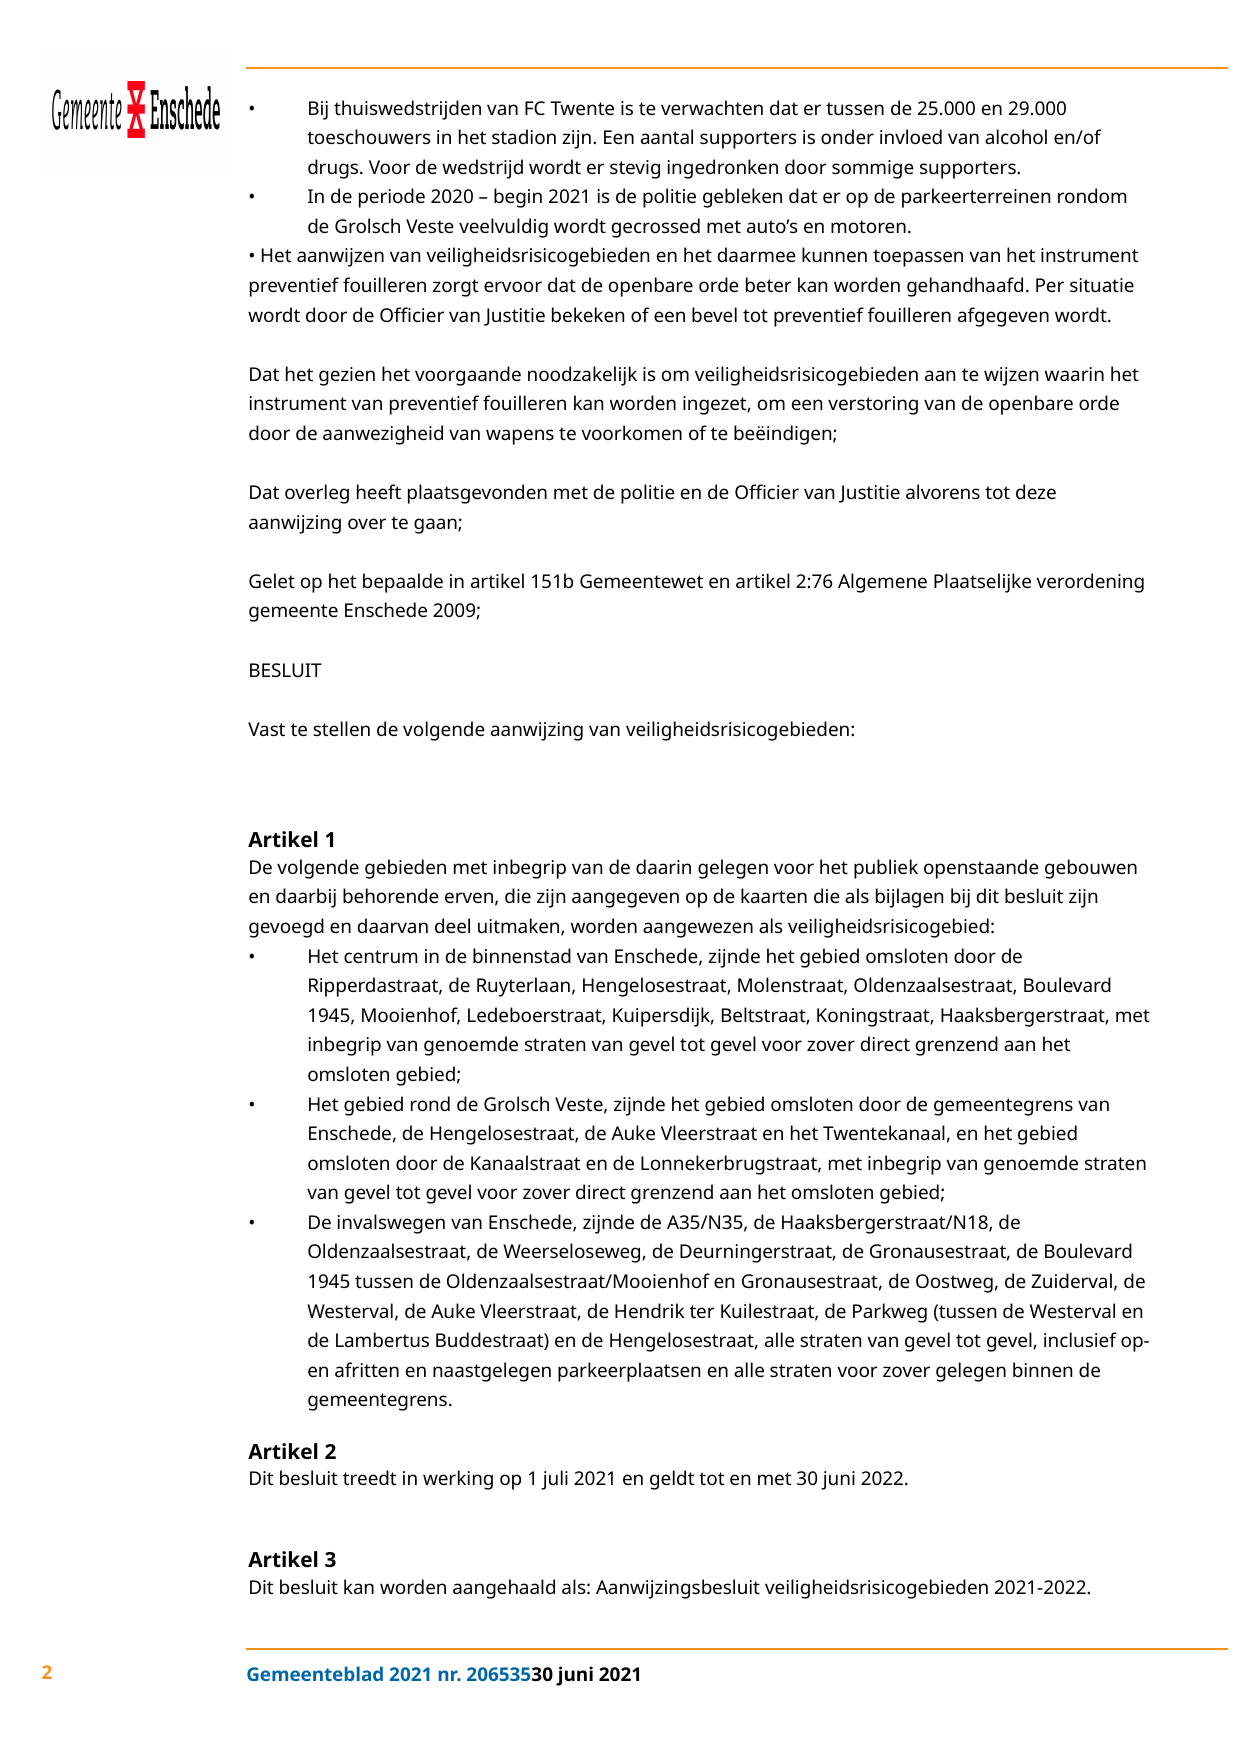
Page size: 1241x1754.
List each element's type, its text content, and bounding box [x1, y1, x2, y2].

picture [41, 47, 231, 172]
list De invalswegen van Enschede, zijnde de A35/N35, de Haaksbergerstraat/N18, de Oldenzaalsestraat, de Weerseloseweg, de Deurningerstraat, de Gronausestraat, de Boulevard 1945 tussen de Oldenzaalsestraat/Mooienhof en Gronausestraat, de Oostweg, de Zuiderval, de Westerval, de Auke Vleerstraat, de Hendrik ter Kuilestraat, de Parkweg (tussen de Westerval en de Lambertus Buddestraat) en de Hengelosestraat, alle straten van gevel tot gevel, inclusief op- en afritten en naastgelegen parkeerplaatsen en alle straten voor zover gelegen binnen de gemeentegrens. [248, 1209, 1152, 1412]
text Artikel 2 [248, 1437, 1152, 1465]
text BESLUIT [248, 657, 1152, 683]
text Dat het gezien het voorgaande noodzakelijk is om veiligheidsrisicogebieden aan te wijzen waarin het instrument van preventief fouilleren kan worden ingezet, om een verstoring van de openbare orde door de aanwezigheid van wapens te voorkomen of te beëindigen; [248, 361, 1152, 446]
list In de periode 2020 – begin 2021 is de politie gebleken dat er op de parkeerterreinen rondom de Grolsch Veste veelvuldig wordt gecrossed met auto’s en motoren. [248, 183, 1152, 239]
text Dit besluit kan worden aangehaald als: Aanwijzingsbesluit veiligheidsrisicogebieden 2021-2022. [248, 1574, 1152, 1599]
list Het gebied rond de Grolsch Veste, zijnde het gebied omsloten door de gemeentegrens van Enschede, de Hengelosestraat, de Auke Vleerstraat en het Twentekanaal, en het gebied omsloten door de Kanaalstraat en de Lonnekerbrugstraat, met inbegrip van genoemde straten van gevel tot gevel voor zover direct grenzend aan het omsloten gebied; [248, 1091, 1152, 1205]
text Dit besluit treedt in werking op 1 juli 2021 en geldt tot en met 30 juni 2022. [248, 1465, 1152, 1491]
text De volgende gebieden met inbegrip van de daarin gelegen voor het publiek openstaande gebouwen en daarbij behorende erven, die zijn aangegeven op de kaarten die als bijlagen bij dit besluit zijn gevoegd en daarvan deel uitmaken, worden aangewezen als veiligheidsrisicogebied: [248, 854, 1152, 939]
text Artikel 3 [248, 1545, 1152, 1574]
text • Het aanwijzen van veiligheidsrisicogebieden en het daarmee kunnen toepassen van het instrument preventief fouilleren zorgt ervoor dat de openbare orde beter kan worden gehandhaafd. Per situatie wordt door de Officier van Justitie bekeken of een bevel tot preventief fouilleren afgegeven wordt. [248, 243, 1152, 328]
text Gelet op het bepaalde in artikel 151b Gemeentewet en artikel 2:76 Algemene Plaatselijke verordening gemeente Enschede 2009; [248, 568, 1152, 623]
list Het centrum in de binnenstad van Enschede, zijnde het gebied omsloten door de Ripperdastraat, de Ruyterlaan, Hengelosestraat, Molenstraat, Oldenzaalsestraat, Boulevard 1945, Mooienhof, Ledeboerstraat, Kuipersdijk, Beltstraat, Koningstraat, Haaksbergerstraat, met inbegrip van genoemde straten van gevel tot gevel voor zover direct grenzend aan het omsloten gebied; [248, 943, 1152, 1087]
list Bij thuiswedstrijden van FC Twente is te verwachten dat er tussen de 25.000 en 29.000 toeschouwers in het stadion zijn. Een aantal supporters is onder invloed van alcohol en/of drugs. Voor de wedstrijd wordt er stevig ingedronken door sommige supporters. [248, 95, 1152, 180]
text Vast te stellen de volgende aanwijzing van veiligheidsrisicogebieden: [248, 716, 1152, 742]
text Dat overleg heeft plaatsgevonden met de politie en de Officier van Justitie alvorens tot deze aanwijzing over te gaan; [248, 479, 1152, 535]
text Artikel 1 [248, 826, 1152, 854]
